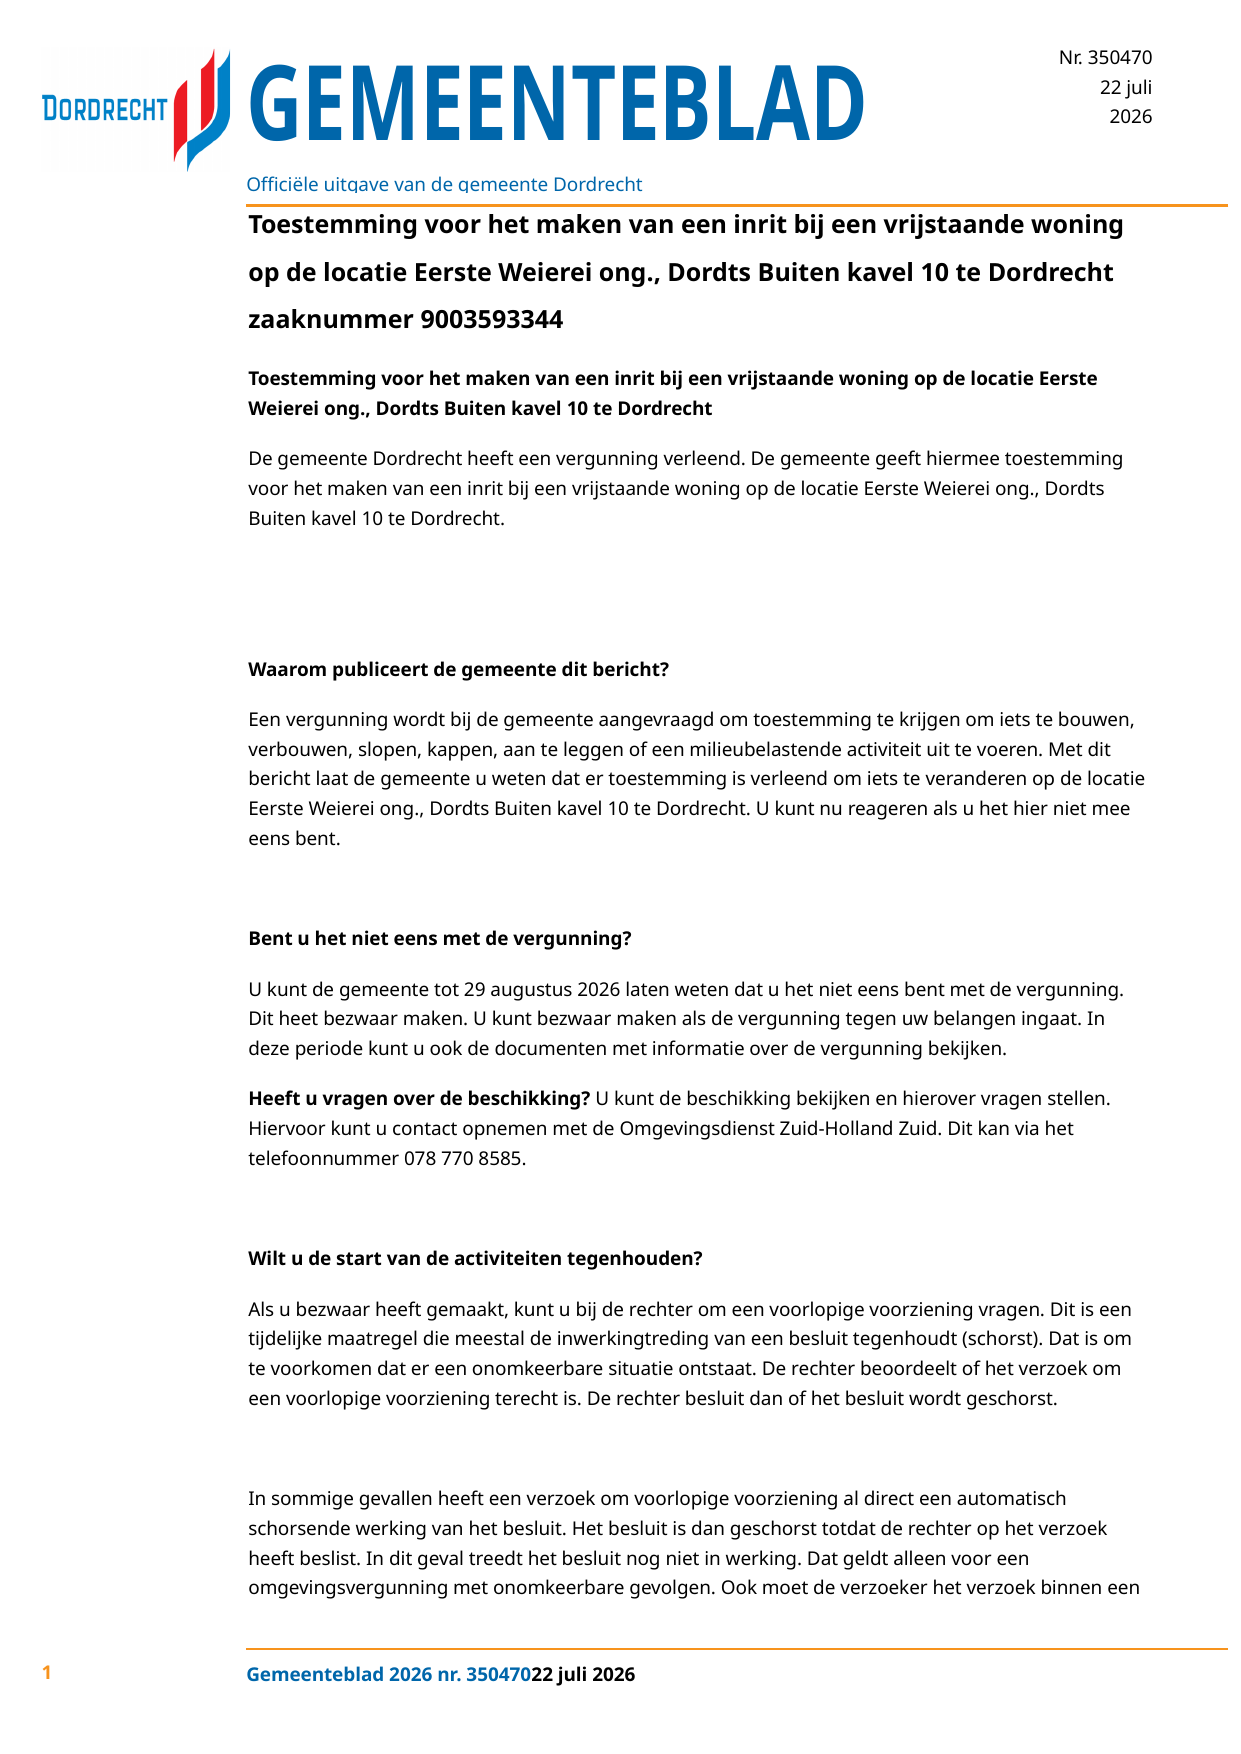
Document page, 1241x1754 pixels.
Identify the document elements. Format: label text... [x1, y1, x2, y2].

text De gemeente Dordrecht heeft een vergunning verleend. De gemeente geeft hiermee toestemming voor het maken van een inrit bij een vrijstaande woning op de locatie Eerste Weierei ong., Dordts Buiten kavel 10 te Dordrecht. [248, 446, 1152, 530]
text Toestemming voor het maken van een inrit bij een vrijstaande woning op de locatie Eerste Weierei ong., Dordts Buiten kavel 10 te Dordrecht zaaknummer 9003593344 [248, 207, 1152, 336]
text Toestemming voor het maken van een inrit bij een vrijstaande woning op de locatie Eerste Weierei ong., Dordts Buiten kavel 10 te Dordrecht [248, 366, 1152, 421]
text Als u bezwaar heeft gemaakt, kunt u bij de rechter om een voorlopige voorziening vragen. Dit is een tijdelijke maatregel die meestal de inwerkingtreding van een besluit tegenhoudt (schorst). Dat is om te voorkomen dat er een onomkeerbare situatie ontstaat. De rechter beoordeelt of het verzoek om een voorlopige voorziening terecht is. De rechter besluit dan of het besluit wordt geschorst. [248, 1296, 1152, 1410]
text Bent u het niet eens met de vergunning? [248, 926, 1152, 951]
text In sommige gevallen heeft een verzoek om voorlopige voorziening al direct een automatisch schorsende werking van het besluit. Het besluit is dan geschorst totdat de rechter op het verzoek heeft beslist. In dit geval treedt het besluit nog niet in werking. Dat geldt alleen voor een omgevingsvergunning met onomkeerbare gevolgen. Ook moet de verzoeker het verzoek binnen een [248, 1486, 1152, 1600]
picture [41, 47, 231, 172]
text Een vergunning wordt bij de gemeente aangevraagd om toestemming te krijgen om iets te bouwen, verbouwen, slopen, kappen, aan te leggen of een milieubelastende activiteit uit te voeren. Met dit bericht laat de gemeente u weten dat er toestemming is verleend om iets te veranderen op de locatie Eerste Weierei ong., Dordts Buiten kavel 10 te Dordrecht. U kunt nu reageren als u het hier niet mee eens bent. [248, 706, 1152, 850]
text Heeft u vragen over de beschikking? U kunt de beschikking bekijken en hierover vragen stellen. Hiervoor kunt u contact opnemen met de Omgevingsdienst Zuid-Holland Zuid. Dit kan via het telefoonnummer 078 770 8585. [248, 1086, 1152, 1170]
text Waarom publiceert de gemeente dit bericht? [248, 656, 1152, 682]
text Wilt u de start van de activiteiten tegenhouden? [248, 1246, 1152, 1271]
text U kunt de gemeente tot 29 augustus 2026 laten weten dat u het niet eens bent met de vergunning. Dit heet bezwaar maken. U kunt bezwaar maken als de vergunning tegen uw belangen ingaat. In deze periode kunt u ook de documenten met informatie over de vergunning bekijken. [248, 976, 1152, 1061]
